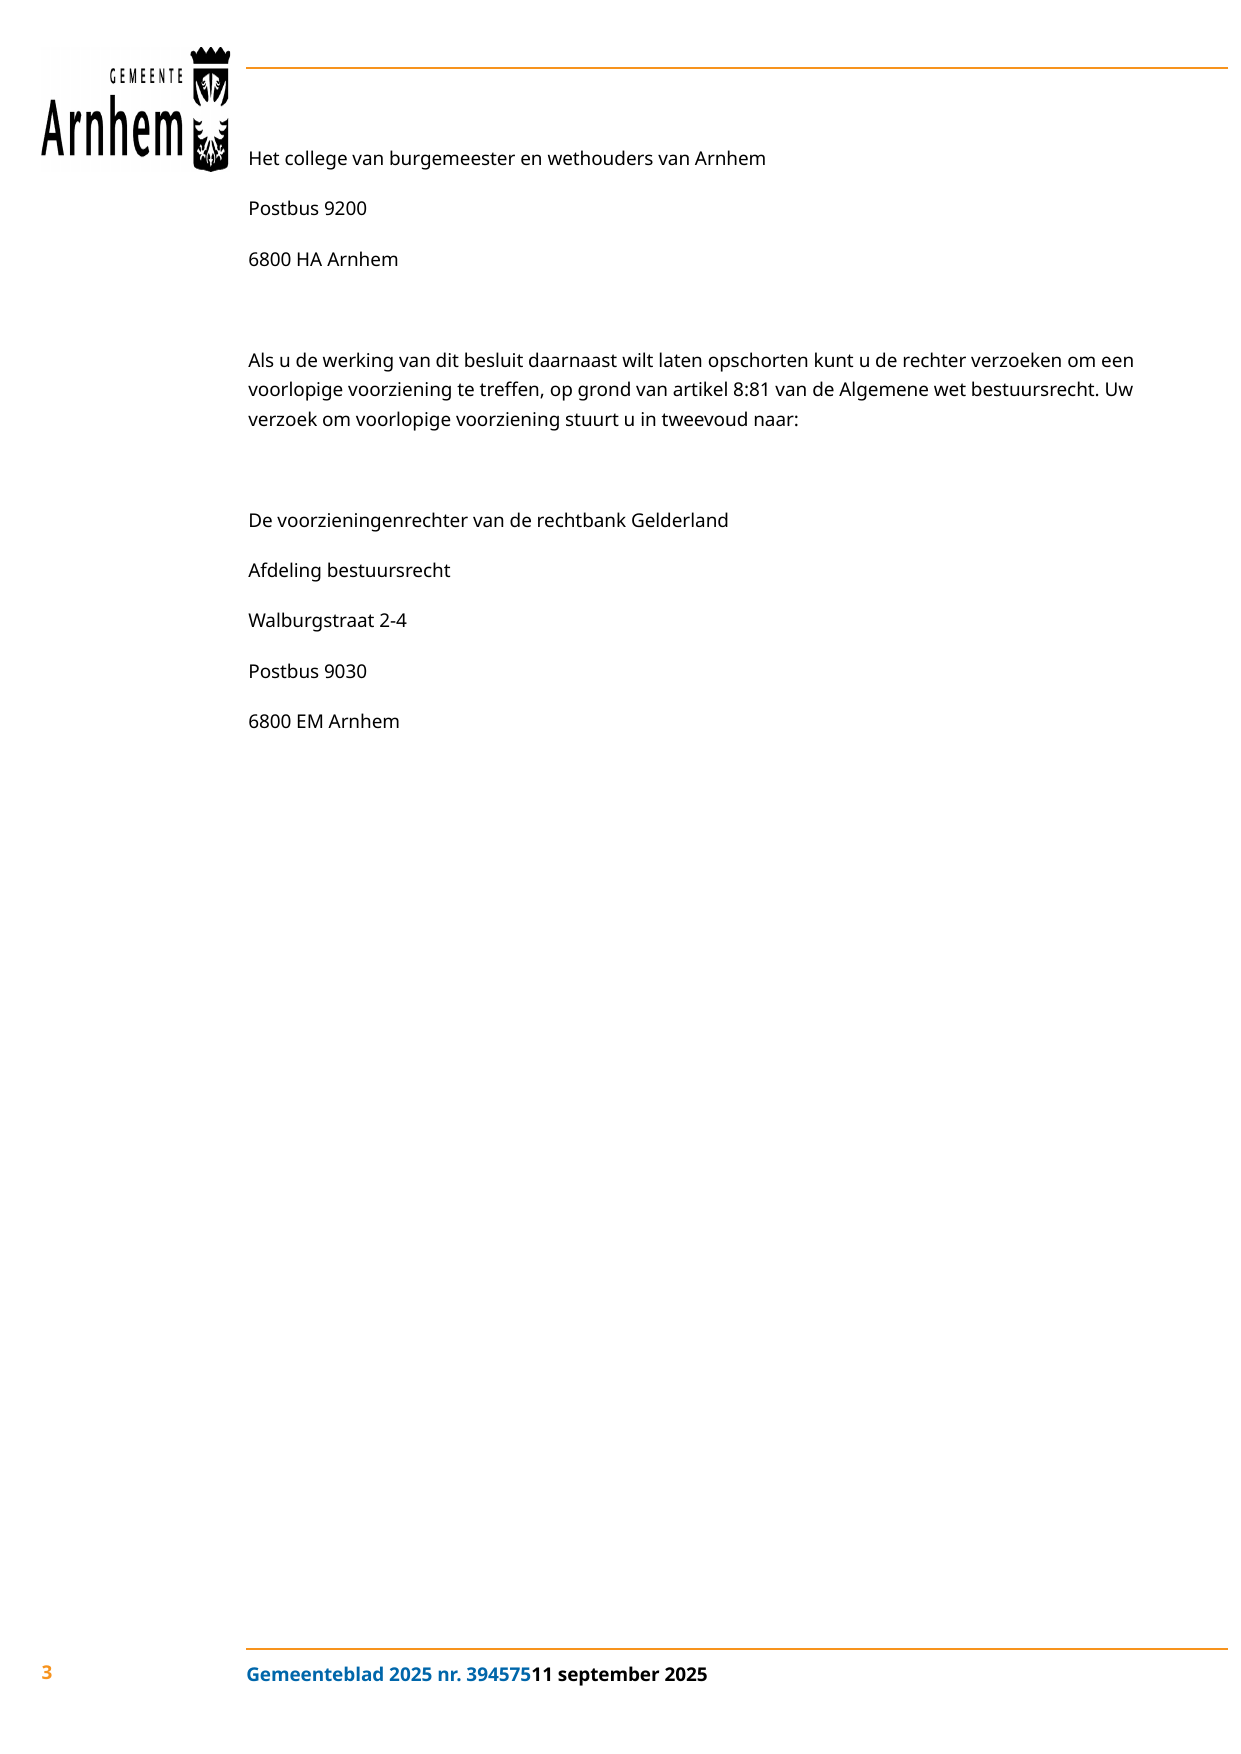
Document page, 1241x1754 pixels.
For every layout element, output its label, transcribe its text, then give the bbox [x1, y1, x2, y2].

text Afdeling bestuursrecht [248, 557, 1152, 583]
text Postbus 9030 [248, 658, 1152, 684]
picture [41, 47, 231, 172]
text 6800 HA Arnhem [248, 246, 1152, 272]
text Walburgstraat 2-4 [248, 608, 1152, 633]
text Postbus 9200 [248, 196, 1152, 221]
text De voorzieningenrechter van de rechtbank Gelderland [248, 507, 1152, 533]
text Het college van burgemeester en wethouders van Arnhem [248, 145, 1152, 171]
text 6800 EM Arnhem [248, 708, 1152, 734]
text Als u de werking van dit besluit daarnaast wilt laten opschorten kunt u de rechter verzoeken om een voorlopige voorziening te treffen, op grond van artikel 8:81 van de Algemene wet bestuursrecht. Uw verzoek om voorlopige voorziening stuurt u in tweevoud naar: [248, 347, 1152, 432]
